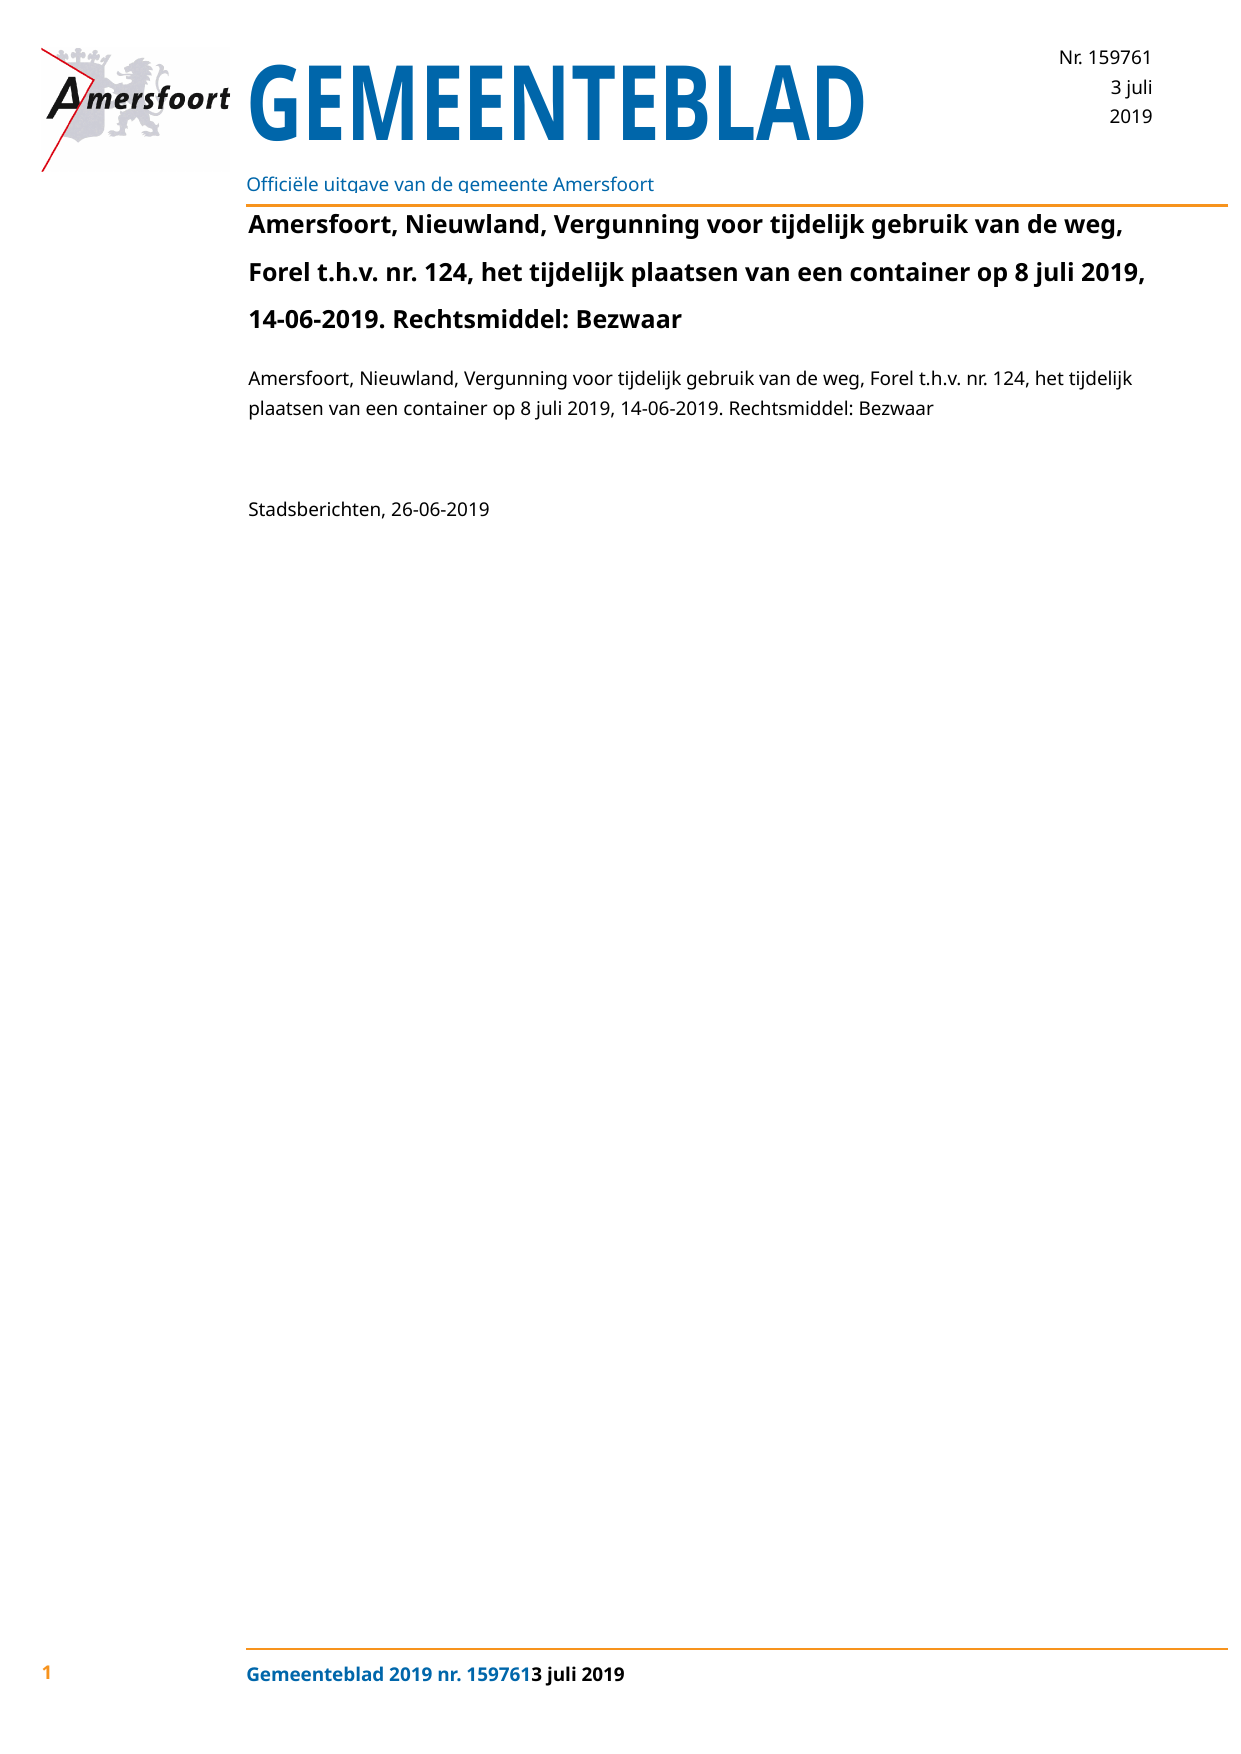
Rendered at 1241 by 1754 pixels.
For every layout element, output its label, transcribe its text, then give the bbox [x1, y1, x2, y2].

text Amersfoort, Nieuwland, Vergunning voor tijdelijk gebruik van de weg, Forel t.h.v. nr. 124, het tijdelijk plaatsen van een container op 8 juli 2019, 14-06-2019. Rechtsmiddel: Bezwaar [248, 366, 1152, 421]
text Stadsberichten, 26-06-2019 [248, 496, 1152, 522]
picture [41, 47, 231, 172]
text Amersfoort, Nieuwland, Vergunning voor tijdelijk gebruik van de weg, Forel t.h.v. nr. 124, het tijdelijk plaatsen van een container op 8 juli 2019, 14-06-2019. Rechtsmiddel: Bezwaar [248, 207, 1152, 336]
